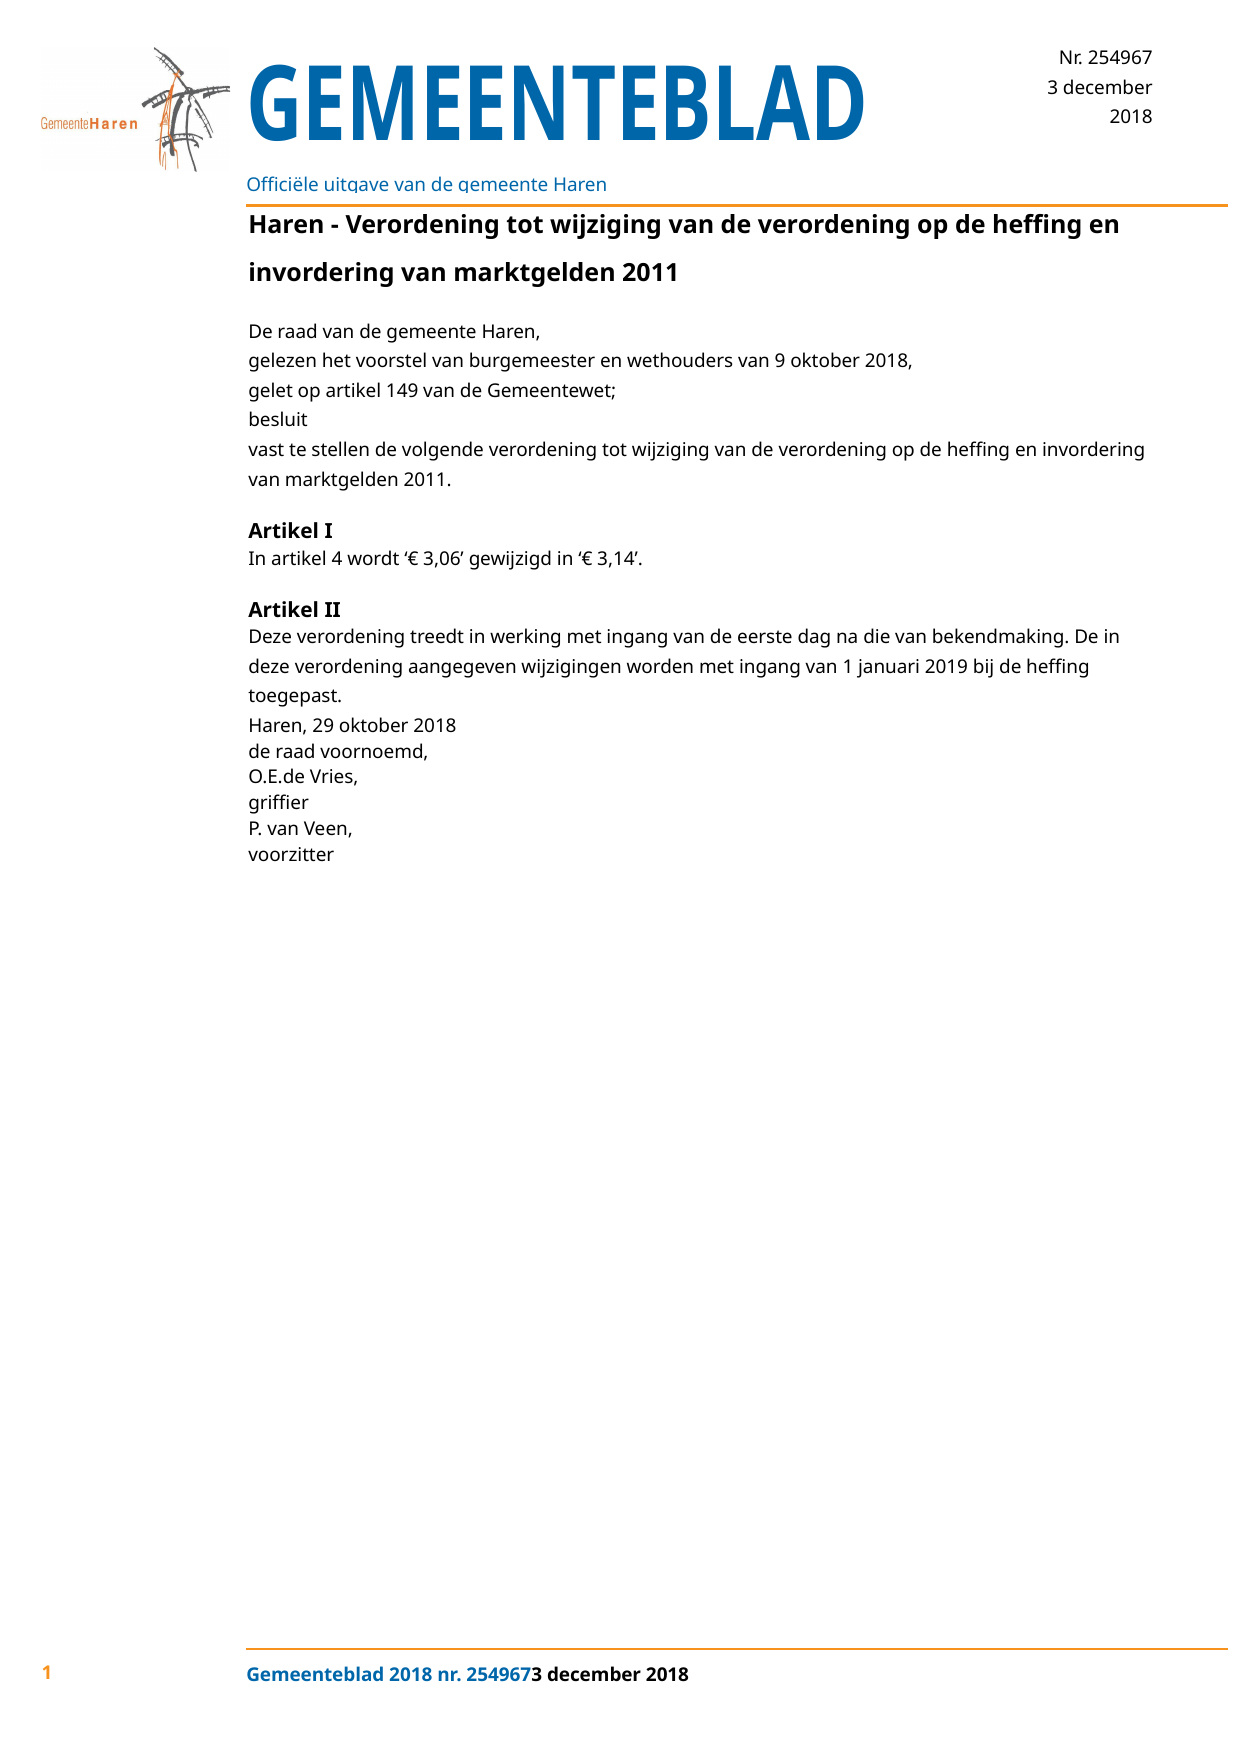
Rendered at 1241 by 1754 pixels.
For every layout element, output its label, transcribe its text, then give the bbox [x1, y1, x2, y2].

text O.E.de Vries, [248, 764, 1152, 789]
text Artikel II [248, 595, 1152, 623]
text De raad van de gemeente Haren, [248, 318, 1152, 344]
text Haren - Verordening tot wijziging van de verordening op de heffing en invordering van marktgelden 2011 [248, 207, 1152, 288]
picture [41, 47, 231, 172]
text Haren, 29 oktober 2018 [248, 712, 1152, 738]
text griffier [248, 789, 1152, 815]
text vast te stellen de volgende verordening tot wijziging van de verordening op de heffing en invordering van marktgelden 2011. [248, 436, 1152, 492]
text de raad voornoemd, [248, 738, 1152, 764]
text In artikel 4 wordt ‘€ 3,06’ gewijzigd in ‘€ 3,14’. [248, 545, 1152, 570]
text gelet op artikel 149 van de Gemeentewet; [248, 377, 1152, 403]
text besluit [248, 407, 1152, 432]
text voorzitter [248, 841, 1152, 867]
text gelezen het voorstel van burgemeester en wethouders van 9 oktober 2018, [248, 347, 1152, 373]
text Artikel I [248, 516, 1152, 545]
text Deze verordening treedt in werking met ingang van de eerste dag na die van bekendmaking. De in deze verordening aangegeven wijzigingen worden met ingang van 1 januari 2019 bij de heffing toegepast. [248, 623, 1152, 708]
text P. van Veen, [248, 815, 1152, 841]
